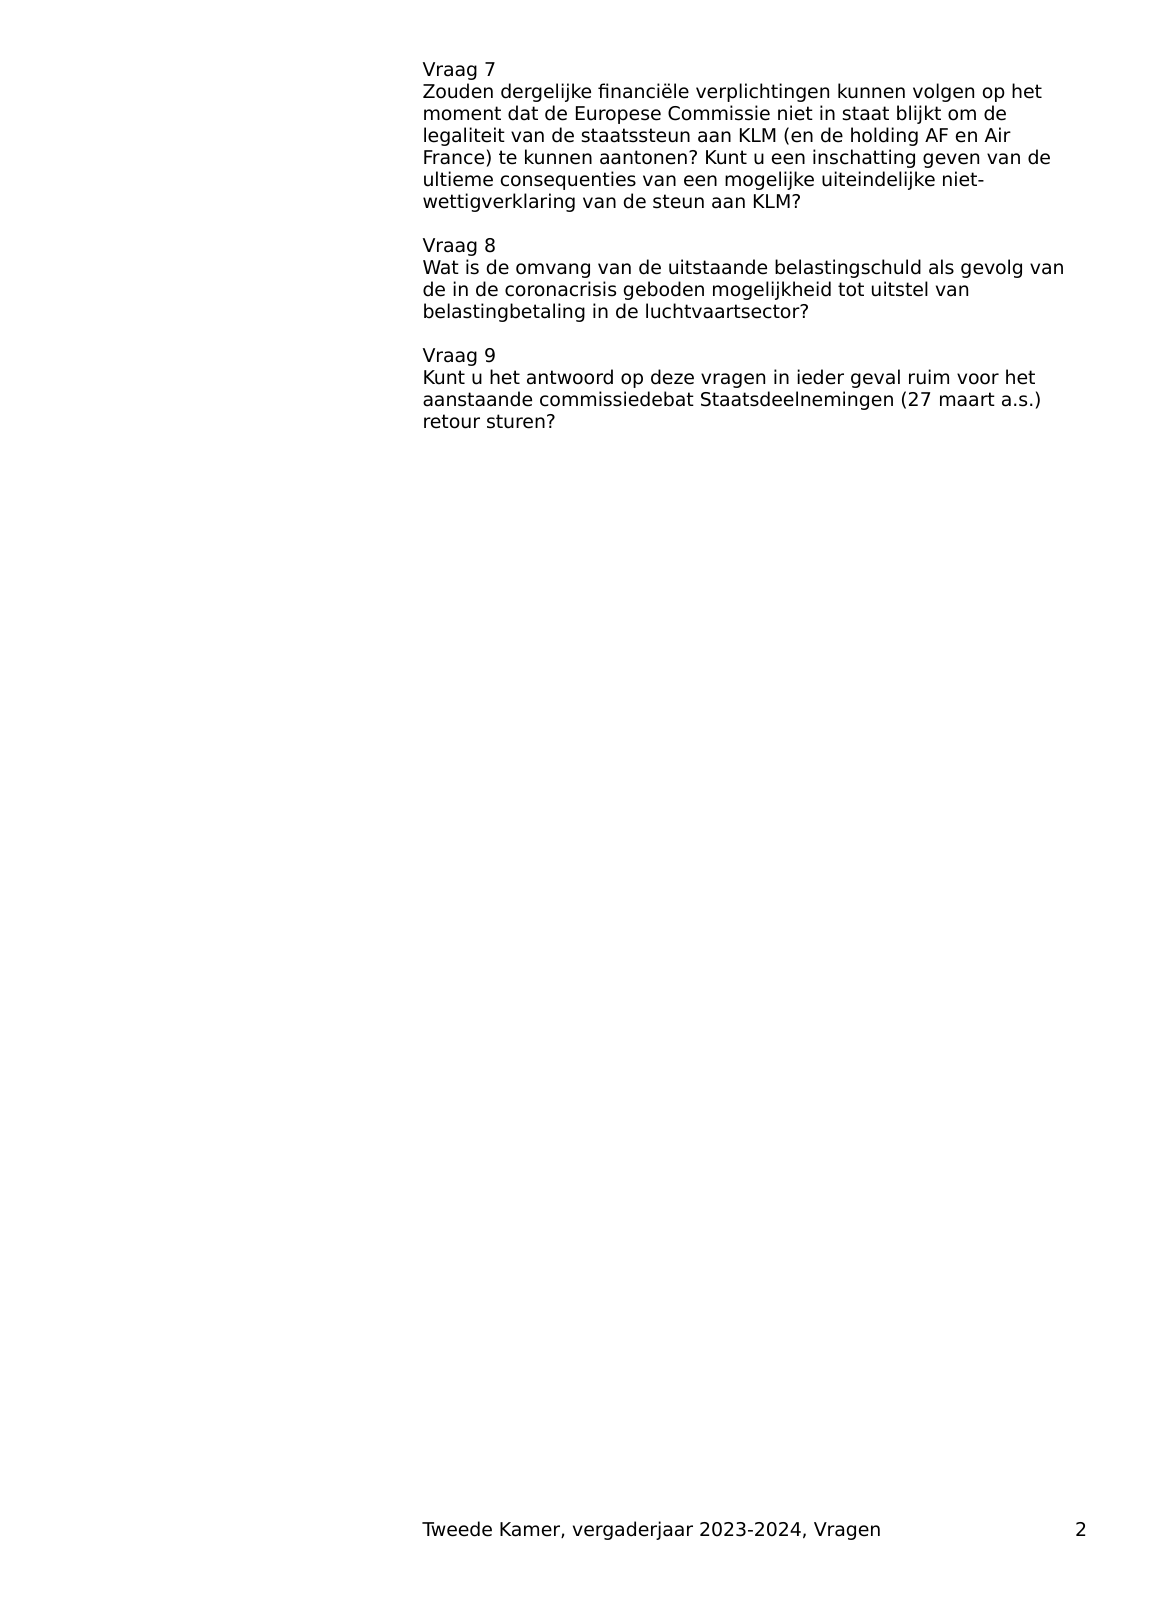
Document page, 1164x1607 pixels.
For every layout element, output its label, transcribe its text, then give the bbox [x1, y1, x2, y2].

text Wat is de omvang van de uitstaande belastingschuld als gevolg van de in de coronacrisis geboden mogelijkheid tot uitstel van belastingbetaling in de luchtvaartsector? [422, 257, 1087, 323]
text Zouden dergelijke financiële verplichtingen kunnen volgen op het moment dat de Europese Commissie niet in staat blijkt om de legaliteit van de staatssteun aan KLM (en de holding AF en Air France) te kunnen aantonen? Kunt u een inschatting geven van de ultieme consequenties van een mogelijke uiteindelijke niet-wettigverklaring van de steun aan KLM? [422, 81, 1087, 213]
text Vraag 7 [422, 59, 1087, 81]
text Vraag 8 [422, 235, 1087, 257]
text Vraag 9 [422, 345, 1087, 367]
text Kunt u het antwoord op deze vragen in ieder geval ruim voor het aanstaande commissiedebat Staatsdeelnemingen (27 maart a.s.) retour sturen? [422, 367, 1087, 433]
